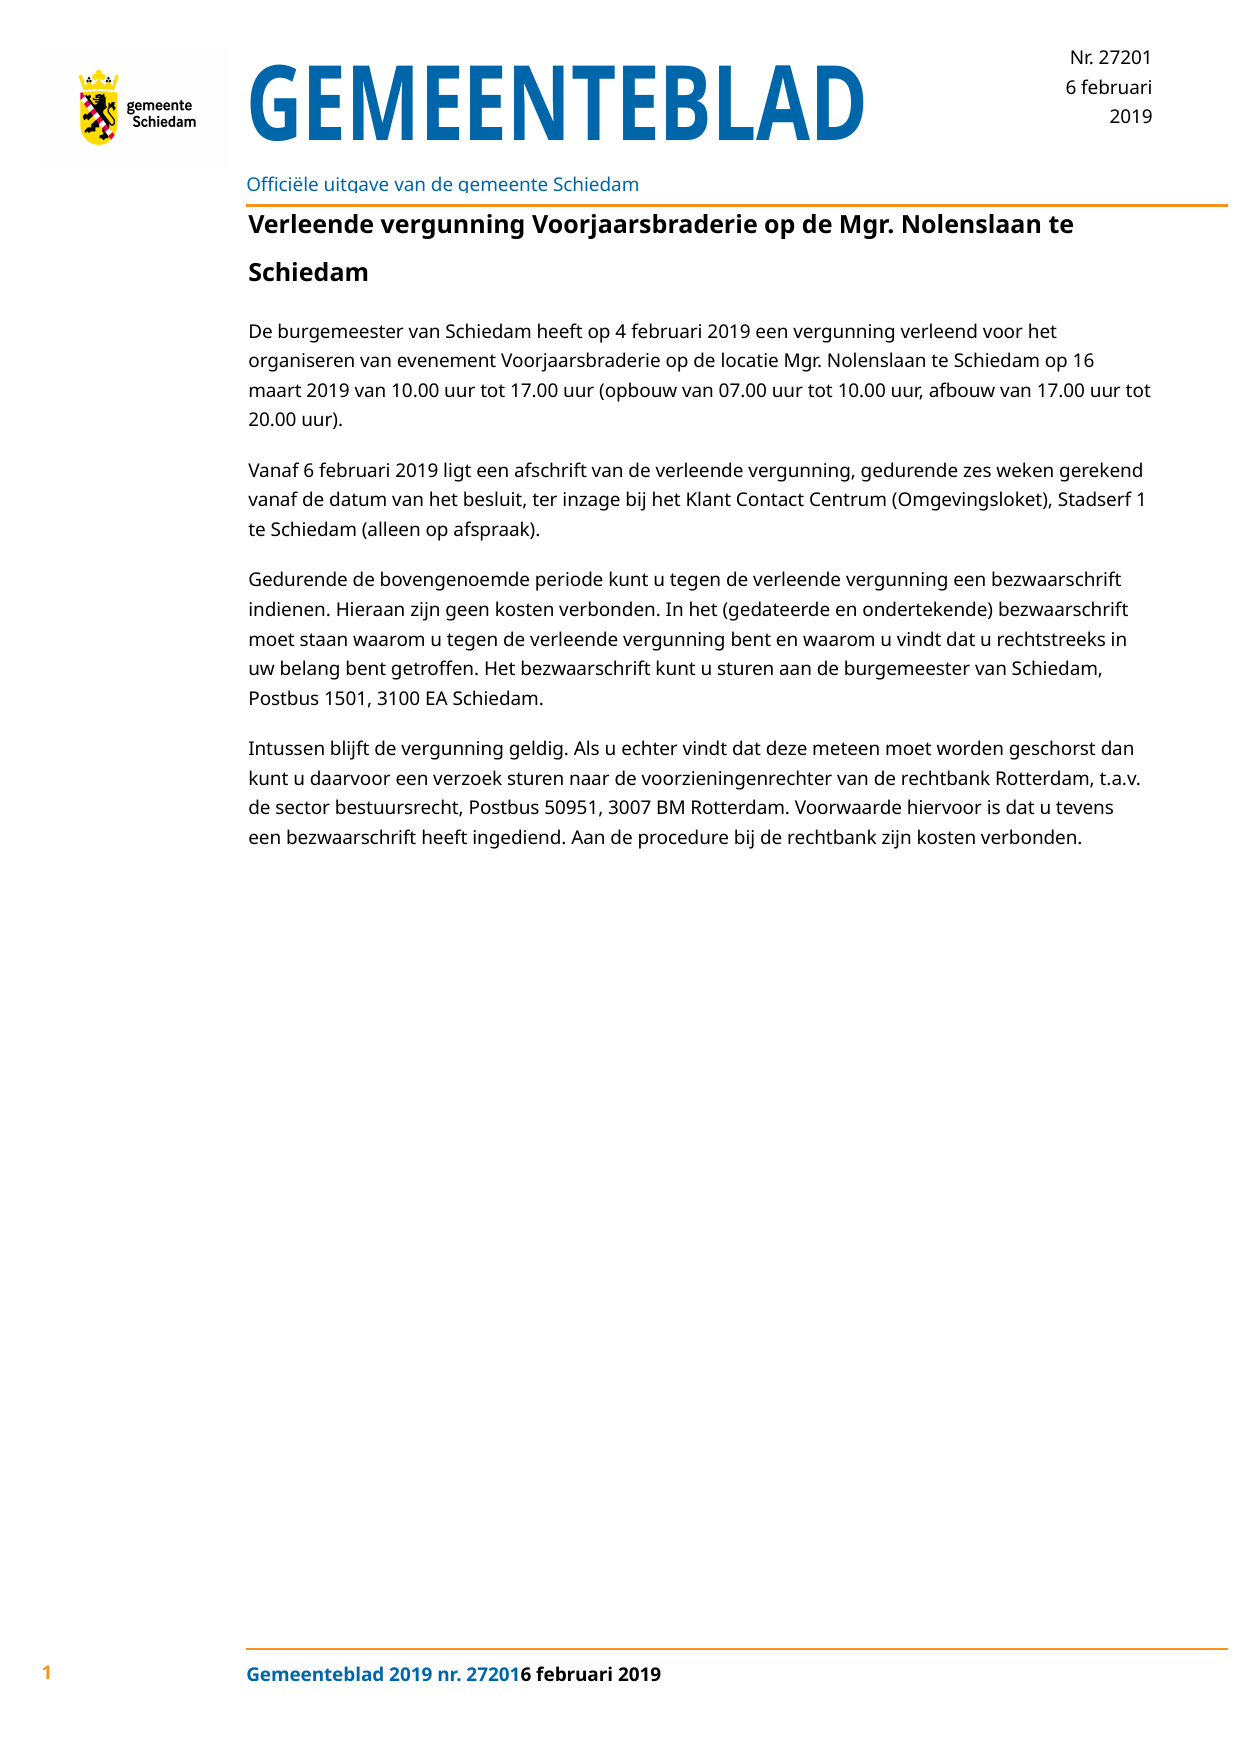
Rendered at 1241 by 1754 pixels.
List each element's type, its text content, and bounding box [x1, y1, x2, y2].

text Vanaf 6 februari 2019 ligt een afschrift van de verleende vergunning, gedurende zes weken gerekend vanaf de datum van het besluit, ter inzage bij het Klant Contact Centrum (Omgevingsloket), Stadserf 1 te Schiedam (alleen op afspraak). [248, 457, 1152, 542]
text Verleende vergunning Voorjaarsbraderie op de Mgr. Nolenslaan te Schiedam [248, 207, 1152, 288]
text Gedurende de bovengenoemde periode kunt u tegen de verleende vergunning een bezwaarschrift indienen. Hieraan zijn geen kosten verbonden. In het (gedateerde en ondertekende) bezwaarschrift moet staan waarom u tegen de verleende vergunning bent en waarom u vindt dat u rechtstreeks in uw belang bent getroffen. Het bezwaarschrift kunt u sturen aan de burgemeester van Schiedam, Postbus 1501, 3100 EA Schiedam. [248, 567, 1152, 711]
text Intussen blijft de vergunning geldig. Als u echter vindt dat deze meteen moet worden geschorst dan kunt u daarvoor een verzoek sturen naar de voorzieningenrechter van de rechtbank Rotterdam, t.a.v. de sector bestuursrecht, Postbus 50951, 3007 BM Rotterdam. Voorwaarde hiervoor is dat u tevens een bezwaarschrift heeft ingediend. Aan de procedure bij de rechtbank zijn kosten verbonden. [248, 735, 1152, 850]
picture [41, 47, 231, 172]
text De burgemeester van Schiedam heeft op 4 februari 2019 een vergunning verleend voor het organiseren van evenement Voorjaarsbraderie op de locatie Mgr. Nolenslaan te Schiedam op 16 maart 2019 van 10.00 uur tot 17.00 uur (opbouw van 07.00 uur tot 10.00 uur, afbouw van 17.00 uur tot 20.00 uur). [248, 318, 1152, 432]
